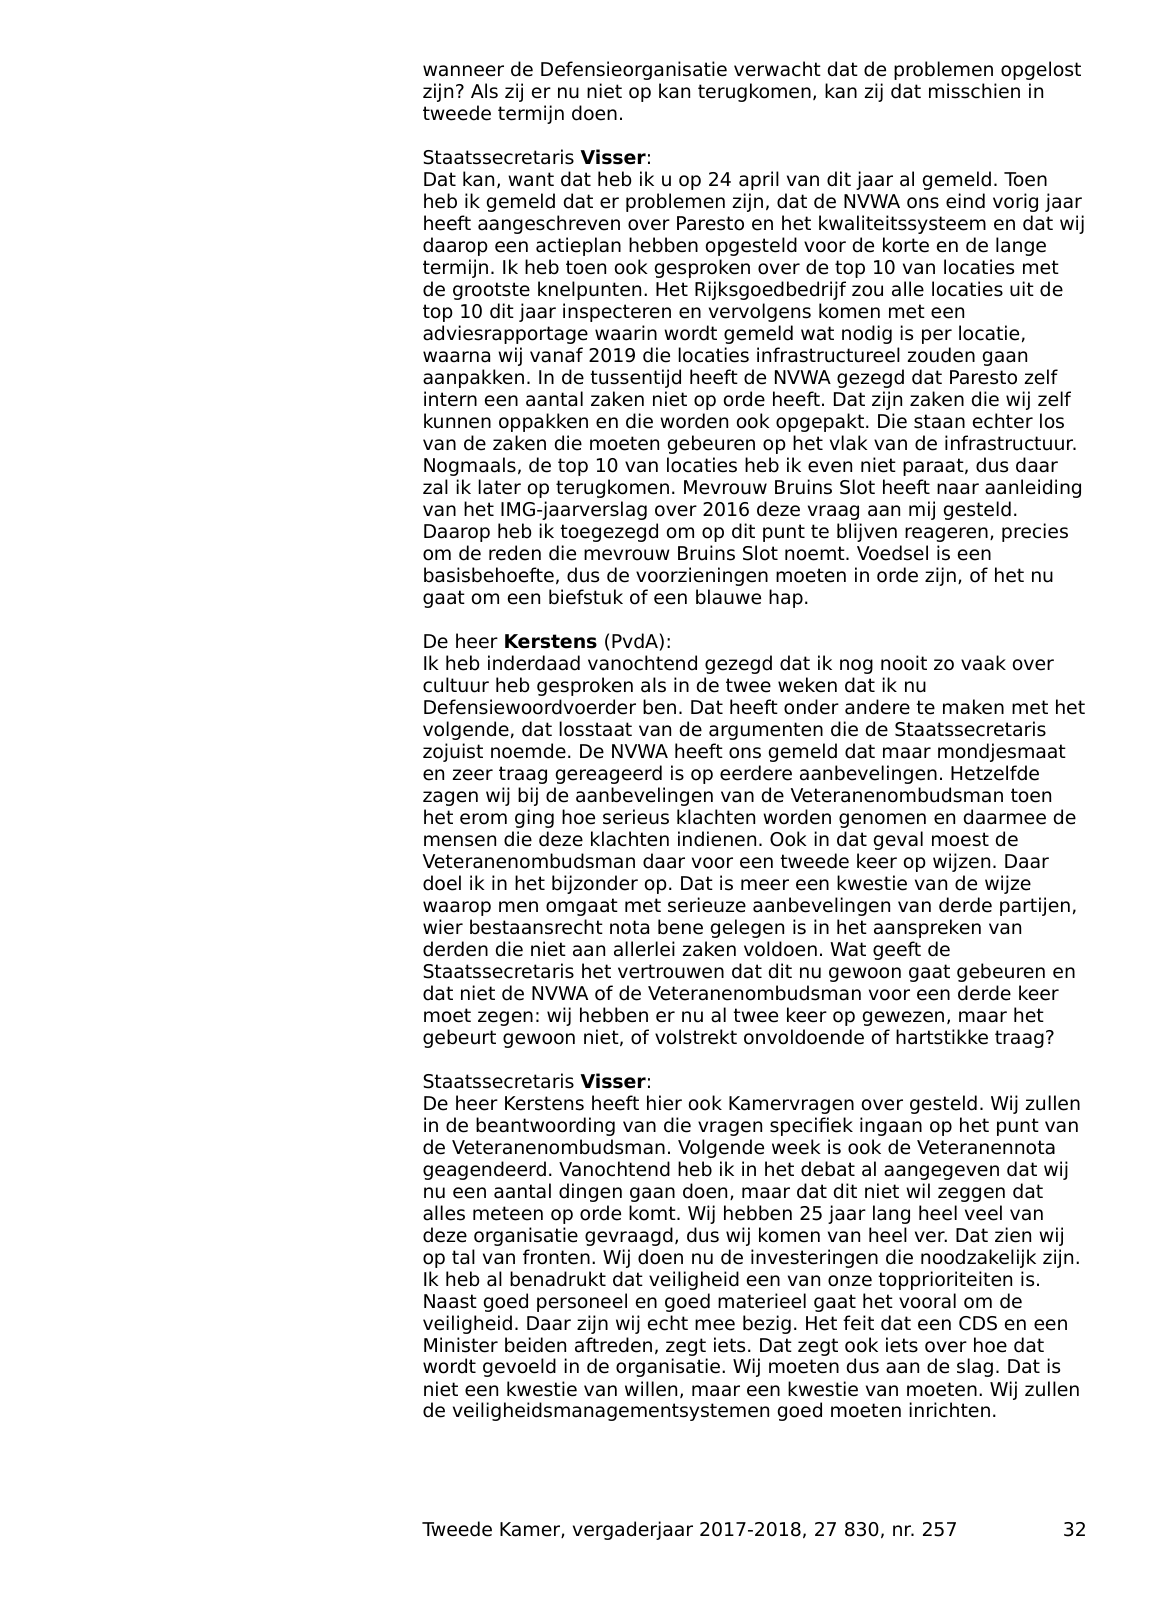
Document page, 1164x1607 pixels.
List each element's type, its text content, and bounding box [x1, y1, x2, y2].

text Ik heb inderdaad vanochtend gezegd dat ik nog nooit zo vaak over cultuur heb gesproken als in de twee weken dat ik nu Defensiewoordvoerder ben. Dat heeft onder andere te maken met het volgende, dat losstaat van de argumenten die de Staatssecretaris zojuist noemde. De NVWA heeft ons gemeld dat maar mondjesmaat en zeer traag gereageerd is op eerdere aanbevelingen. Hetzelfde zagen wij bij de aanbevelingen van de Veteranenombudsman toen het erom ging hoe serieus klachten worden genomen en daarmee de mensen die deze klachten indienen. Ook in dat geval moest de Veteranenombudsman daar voor een tweede keer op wijzen. Daar doel ik in het bijzonder op. Dat is meer een kwestie van de wijze waarop men omgaat met serieuze aanbevelingen van derde partijen, wier bestaansrecht nota bene gelegen is in het aanspreken van derden die niet aan allerlei zaken voldoen. Wat geeft de Staatssecretaris het vertrouwen dat dit nu gewoon gaat gebeuren en dat niet de NVWA of de Veteranenombudsman voor een derde keer moet zegen: wij hebben er nu al twee keer op gewezen, maar het gebeurt gewoon niet, of volstrekt onvoldoende of hartstikke traag? [422, 653, 1087, 1048]
text Staatssecretaris Visser: [422, 1071, 1087, 1093]
text De heer Kerstens (PvdA): [422, 631, 1087, 653]
text Dat kan, want dat heb ik u op 24 april van dit jaar al gemeld. Toen heb ik gemeld dat er problemen zijn, dat de NVWA ons eind vorig jaar heeft aangeschreven over Paresto en het kwaliteitssysteem en dat wij daarop een actieplan hebben opgesteld voor de korte en de lange termijn. Ik heb toen ook gesproken over de top 10 van locaties met de grootste knelpunten. Het Rijksgoedbedrijf zou alle locaties uit de top 10 dit jaar inspecteren en vervolgens komen met een adviesrapportage waarin wordt gemeld wat nodig is per locatie, waarna wij vanaf 2019 die locaties infrastructureel zouden gaan aanpakken. In de tussentijd heeft de NVWA gezegd dat Paresto zelf intern een aantal zaken niet op orde heeft. Dat zijn zaken die wij zelf kunnen oppakken en die worden ook opgepakt. Die staan echter los van de zaken die moeten gebeuren op het vlak van de infrastructuur. [422, 169, 1087, 455]
text wanneer de Defensieorganisatie verwacht dat de problemen opgelost zijn? Als zij er nu niet op kan terugkomen, kan zij dat misschien in tweede termijn doen. [422, 59, 1087, 125]
text De heer Kerstens heeft hier ook Kamervragen over gesteld. Wij zullen in de beantwoording van die vragen specifiek ingaan op het punt van de Veteranenombudsman. Volgende week is ook de Veteranennota geagendeerd. Vanochtend heb ik in het debat al aangegeven dat wij nu een aantal dingen gaan doen, maar dat dit niet wil zeggen dat alles meteen op orde komt. Wij hebben 25 jaar lang heel veel van deze organisatie gevraagd, dus wij komen van heel ver. Dat zien wij op tal van fronten. Wij doen nu de investeringen die noodzakelijk zijn. Ik heb al benadrukt dat veiligheid een van onze topprioriteiten is. Naast goed personeel en goed materieel gaat het vooral om de veiligheid. Daar zijn wij echt mee bezig. Het feit dat een CDS en een Minister beiden aftreden, zegt iets. Dat zegt ook iets over hoe dat wordt gevoeld in de organisatie. Wij moeten dus aan de slag. Dat is niet een kwestie van willen, maar een kwestie van moeten. Wij zullen de veiligheidsmanagementsystemen goed moeten inrichten. [422, 1093, 1087, 1422]
text Staatssecretaris Visser: [422, 147, 1087, 169]
text Nogmaals, de top 10 van locaties heb ik even niet paraat, dus daar zal ik later op terugkomen. Mevrouw Bruins Slot heeft naar aanleiding van het IMG-jaarverslag over 2016 deze vraag aan mij gesteld. Daarop heb ik toegezegd om op dit punt te blijven reageren, precies om de reden die mevrouw Bruins Slot noemt. Voedsel is een basisbehoefte, dus de voorzieningen moeten in orde zijn, of het nu gaat om een biefstuk of een blauwe hap. [422, 455, 1087, 609]
